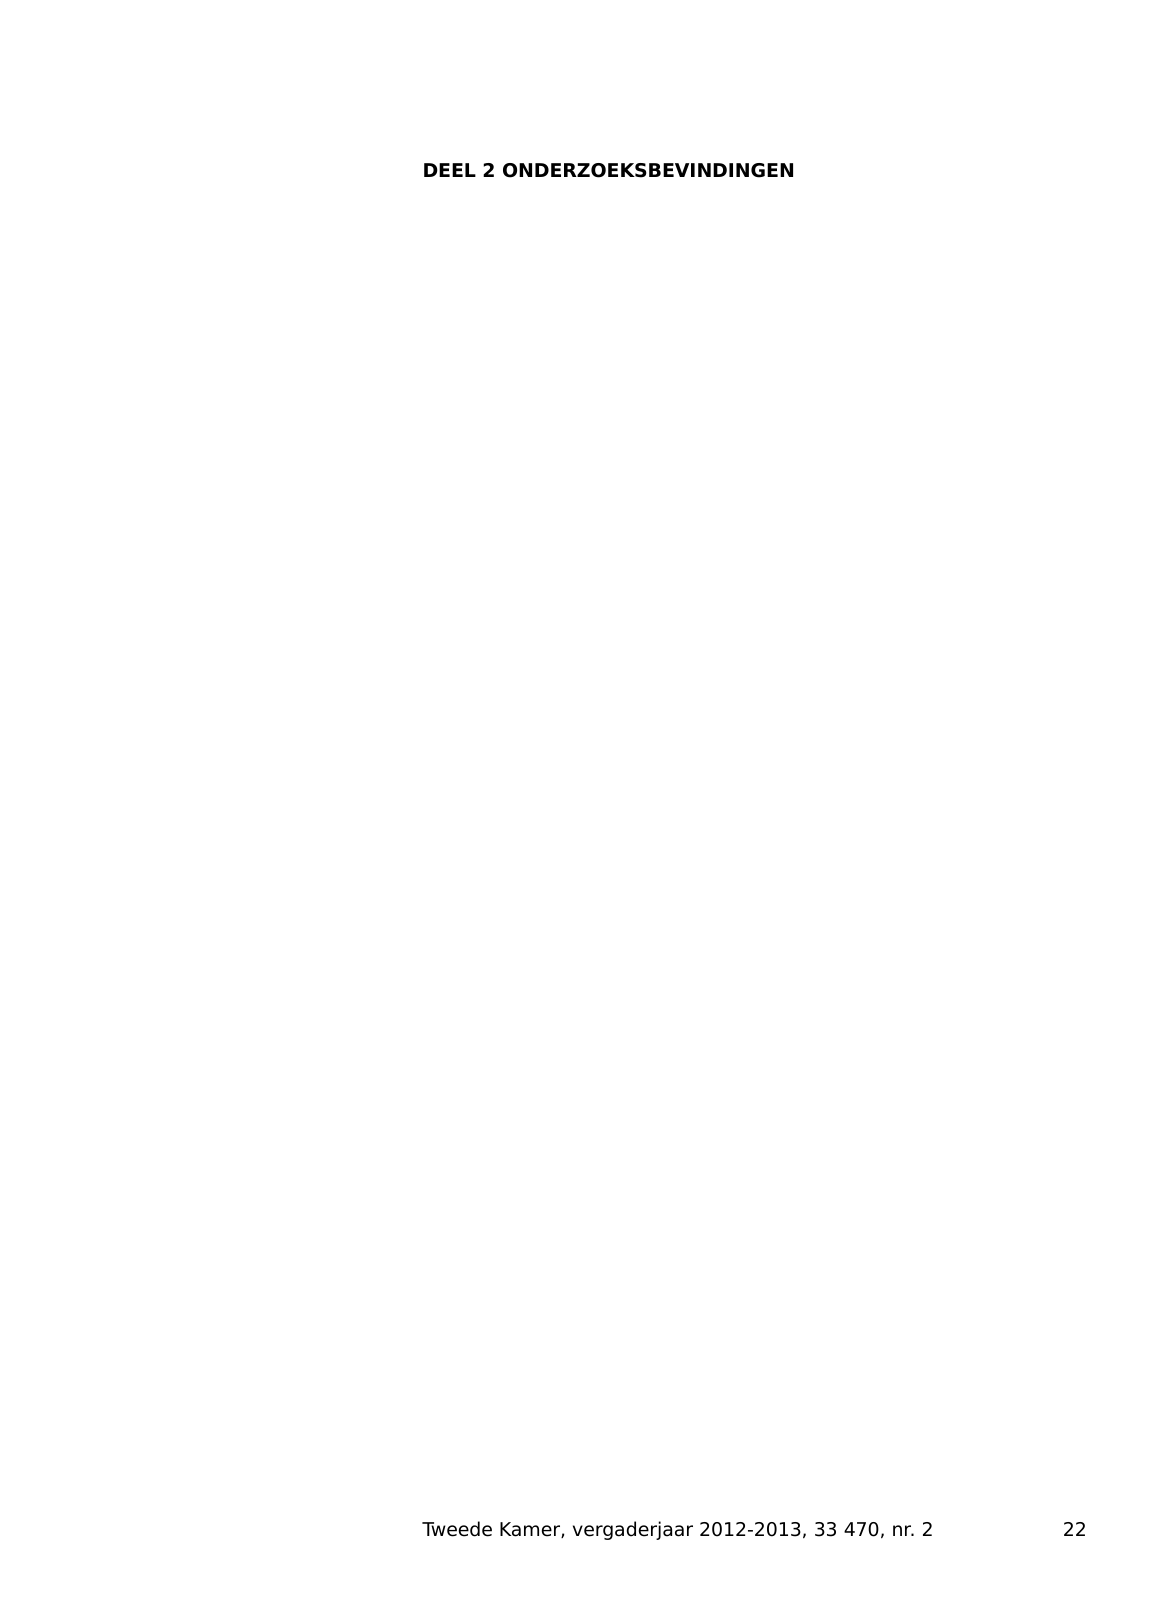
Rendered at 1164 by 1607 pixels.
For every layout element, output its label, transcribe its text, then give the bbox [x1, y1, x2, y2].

subtitle DEEL 2 ONDERZOEKSBEVINDINGEN [422, 160, 1087, 182]
